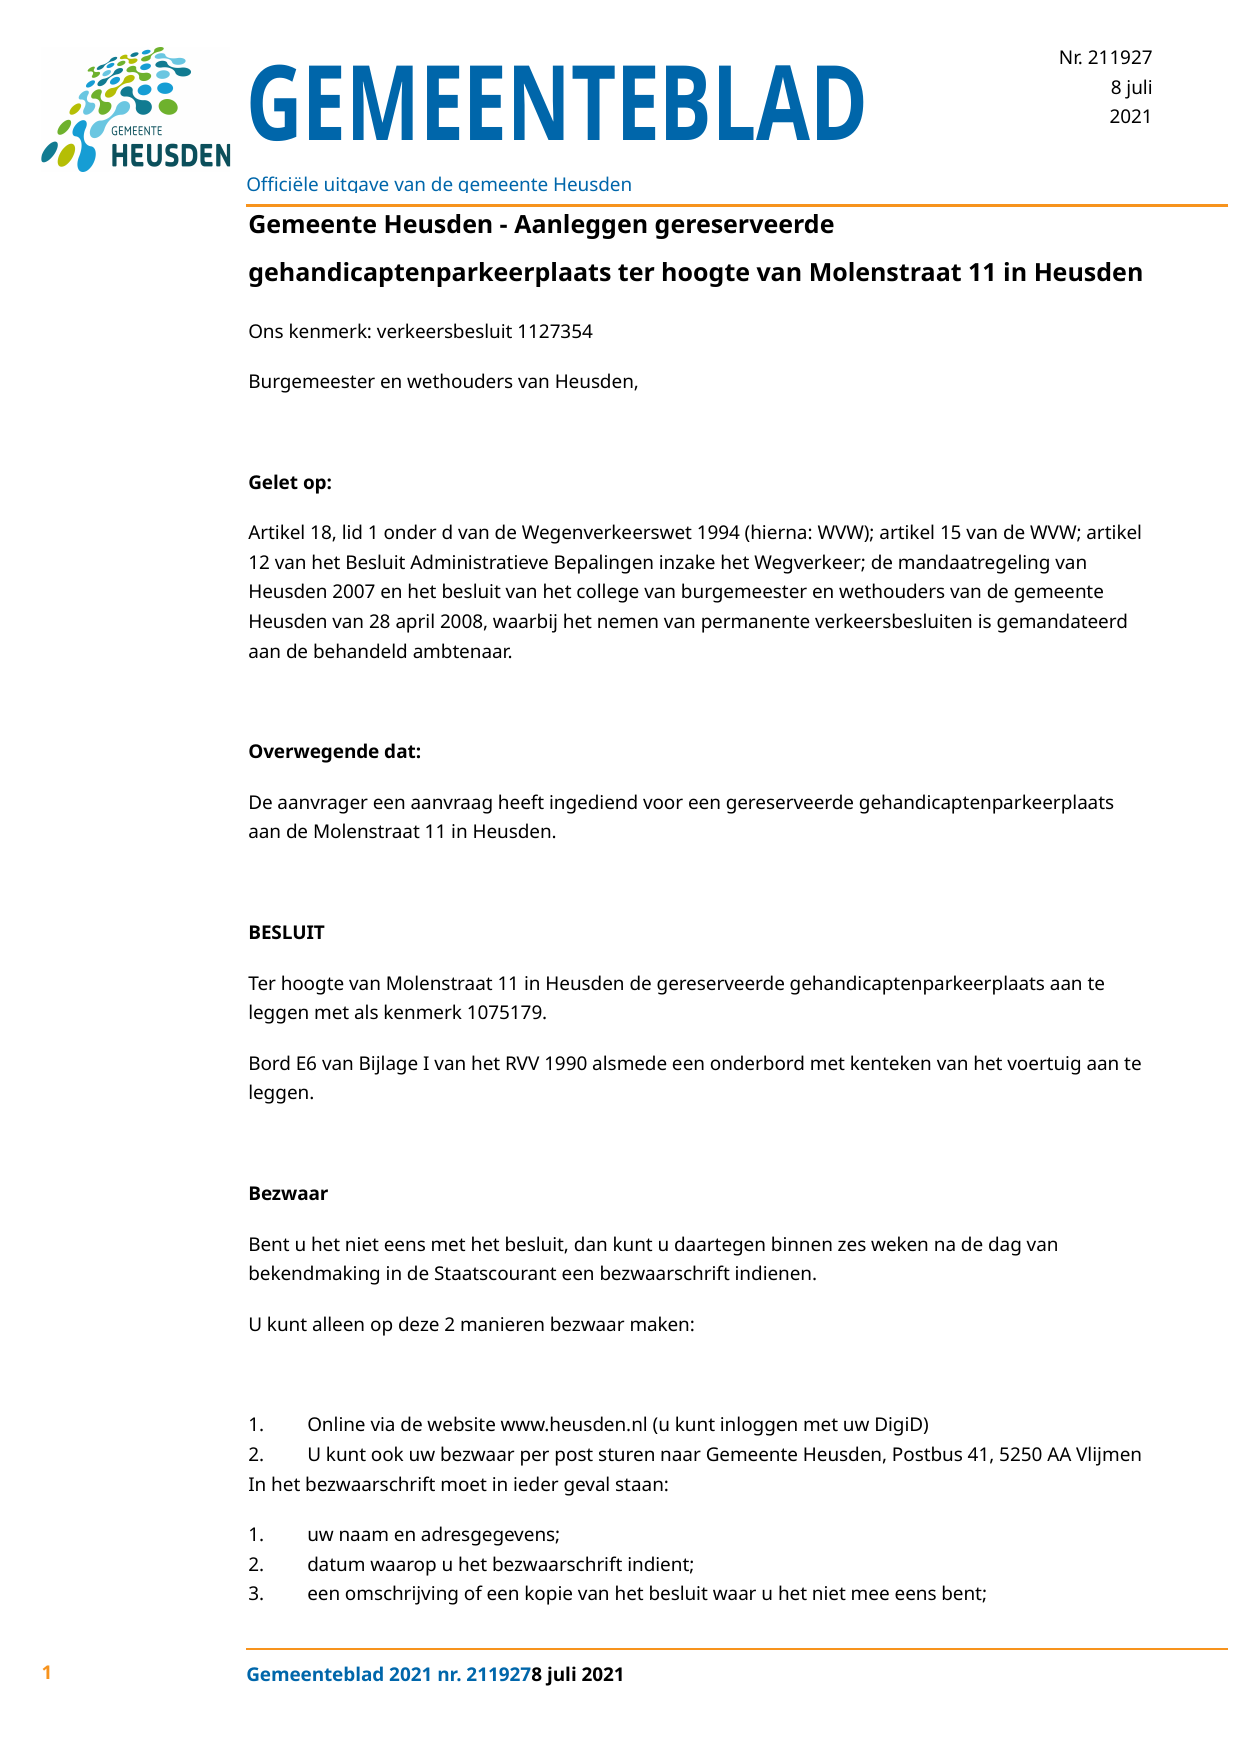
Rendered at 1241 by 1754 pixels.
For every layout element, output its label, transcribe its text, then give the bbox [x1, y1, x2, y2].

text BESLUIT [248, 919, 1152, 945]
text De aanvrager een aanvraag heeft ingediend voor een gereserveerde gehandicaptenparkeerplaats aan de Molenstraat 11 in Heusden. [248, 789, 1152, 844]
picture [41, 47, 231, 172]
text Bord E6 van Bijlage I van het RVV 1990 alsmede een onderbord met kenteken van het voertuig aan te leggen. [248, 1050, 1152, 1105]
text Bent u het niet eens met het besluit, dan kunt u daartegen binnen zes weken na de dag van bekendmaking in de Staatscourant een bezwaarschrift indienen. [248, 1231, 1152, 1286]
list datum waarop u het bezwaarschrift indient; [248, 1551, 1152, 1577]
text Ons kenmerk: verkeersbesluit 1127354 [248, 318, 1152, 344]
text Burgemeester en wethouders van Heusden, [248, 368, 1152, 394]
text Gelet op: [248, 469, 1152, 495]
list een omschrijving of een kopie van het besluit waar u het niet mee eens bent; [248, 1580, 1152, 1606]
text Gemeente Heusden - Aanleggen gereserveerde gehandicaptenparkeerplaats ter hoogte van Molenstraat 11 in Heusden [248, 207, 1152, 288]
text Overwegende dat: [248, 739, 1152, 764]
text Artikel 18, lid 1 onder d van de Wegenverkeerswet 1994 (hierna: WVW); artikel 15 van de WVW; artikel 12 van het Besluit Administratieve Bepalingen inzake het Wegverkeer; de mandaatregeling van Heusden 2007 en het besluit van het college van burgemeester en wethouders van de gemeente Heusden van 28 april 2008, waarbij het nemen van permanente verkeersbesluiten is gemandateerd aan de behandeld ambtenaar. [248, 519, 1152, 664]
list Online via de website www.heusden.nl (u kunt inloggen met uw DigiD) [248, 1412, 1152, 1437]
list uw naam en adresgegevens; [248, 1521, 1152, 1547]
text Bezwaar [248, 1180, 1152, 1206]
text Ter hoogte van Molenstraat 11 in Heusden de gereserveerde gehandicaptenparkeerplaats aan te leggen met als kenmerk 1075179. [248, 970, 1152, 1025]
text In het bezwaarschrift moet in ieder geval staan: [248, 1471, 1152, 1497]
text U kunt alleen op deze 2 manieren bezwaar maken: [248, 1311, 1152, 1337]
list U kunt ook uw bezwaar per post sturen naar Gemeente Heusden, Postbus 41, 5250 AA Vlijmen [248, 1441, 1152, 1467]
